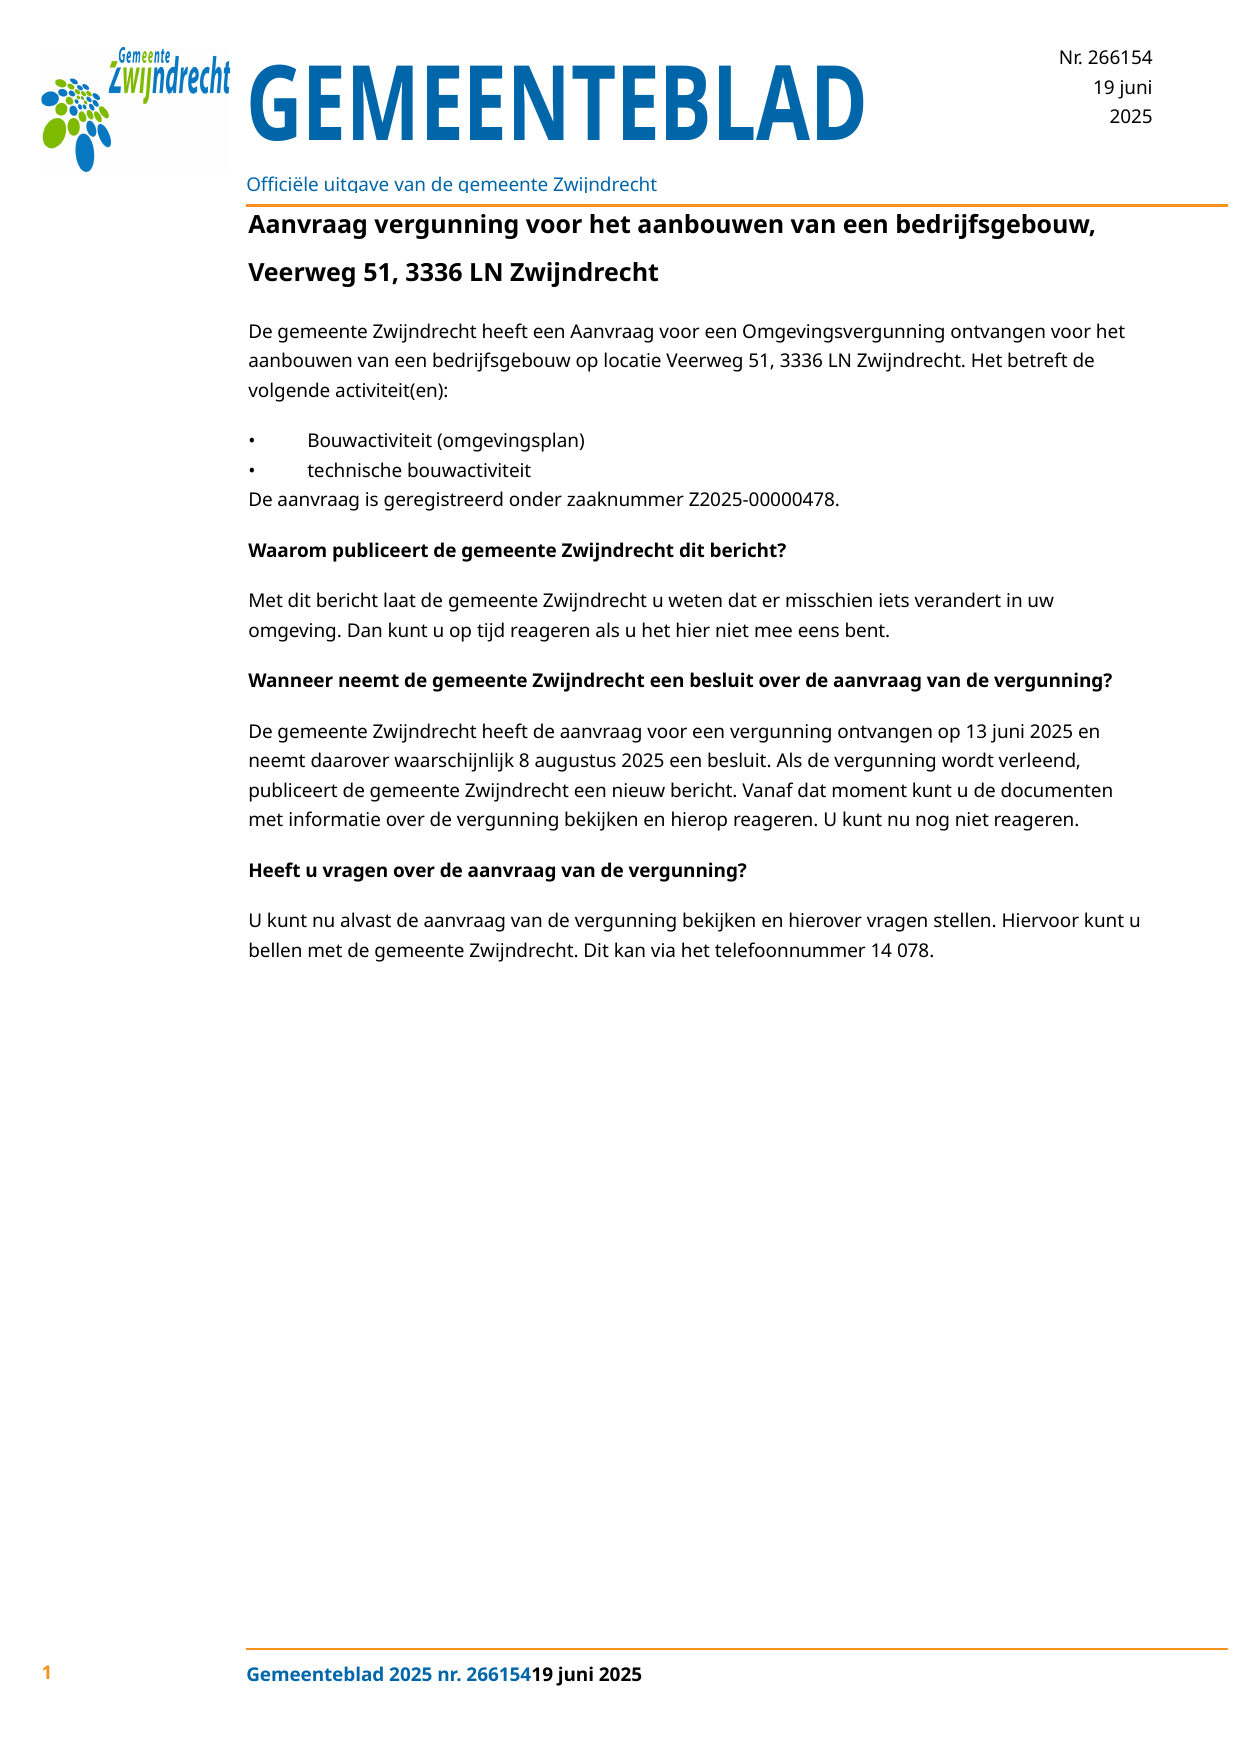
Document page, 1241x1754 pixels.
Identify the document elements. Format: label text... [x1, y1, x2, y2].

picture [41, 47, 231, 172]
text De aanvraag is geregistreerd onder zaaknummer Z2025-00000478. [248, 487, 1152, 512]
list Bouwactiviteit (omgevingsplan) [248, 427, 1152, 453]
text De gemeente Zwijndrecht heeft een Aanvraag voor een Omgevingsvergunning ontvangen voor het aanbouwen van een bedrijfsgebouw op locatie Veerweg 51, 3336 LN Zwijndrecht. Het betreft de volgende activiteit(en): [248, 318, 1152, 403]
list technische bouwactiviteit [248, 457, 1152, 483]
text Wanneer neemt de gemeente Zwijndrecht een besluit over de aanvraag van de vergunning? [248, 667, 1152, 693]
text Met dit bericht laat de gemeente Zwijndrecht u weten dat er misschien iets verandert in uw omgeving. Dan kunt u op tijd reageren als u het hier niet mee eens bent. [248, 587, 1152, 643]
text Waarom publiceert de gemeente Zwijndrecht dit bericht? [248, 537, 1152, 563]
text Aanvraag vergunning voor het aanbouwen van een bedrijfsgebouw, Veerweg 51, 3336 LN Zwijndrecht [248, 207, 1152, 288]
text U kunt nu alvast de aanvraag van de vergunning bekijken en hierover vragen stellen. Hiervoor kunt u bellen met de gemeente Zwijndrecht. Dit kan via het telefoonnummer 14 078. [248, 907, 1152, 963]
text De gemeente Zwijndrecht heeft de aanvraag voor een vergunning ontvangen op 13 juni 2025 en neemt daarover waarschijnlijk 8 augustus 2025 een besluit. Als de vergunning wordt verleend, publiceert de gemeente Zwijndrecht een nieuw bericht. Vanaf dat moment kunt u de documenten met informatie over de vergunning bekijken en hierop reageren. U kunt nu nog niet reageren. [248, 718, 1152, 832]
text Heeft u vragen over de aanvraag van de vergunning? [248, 857, 1152, 883]
